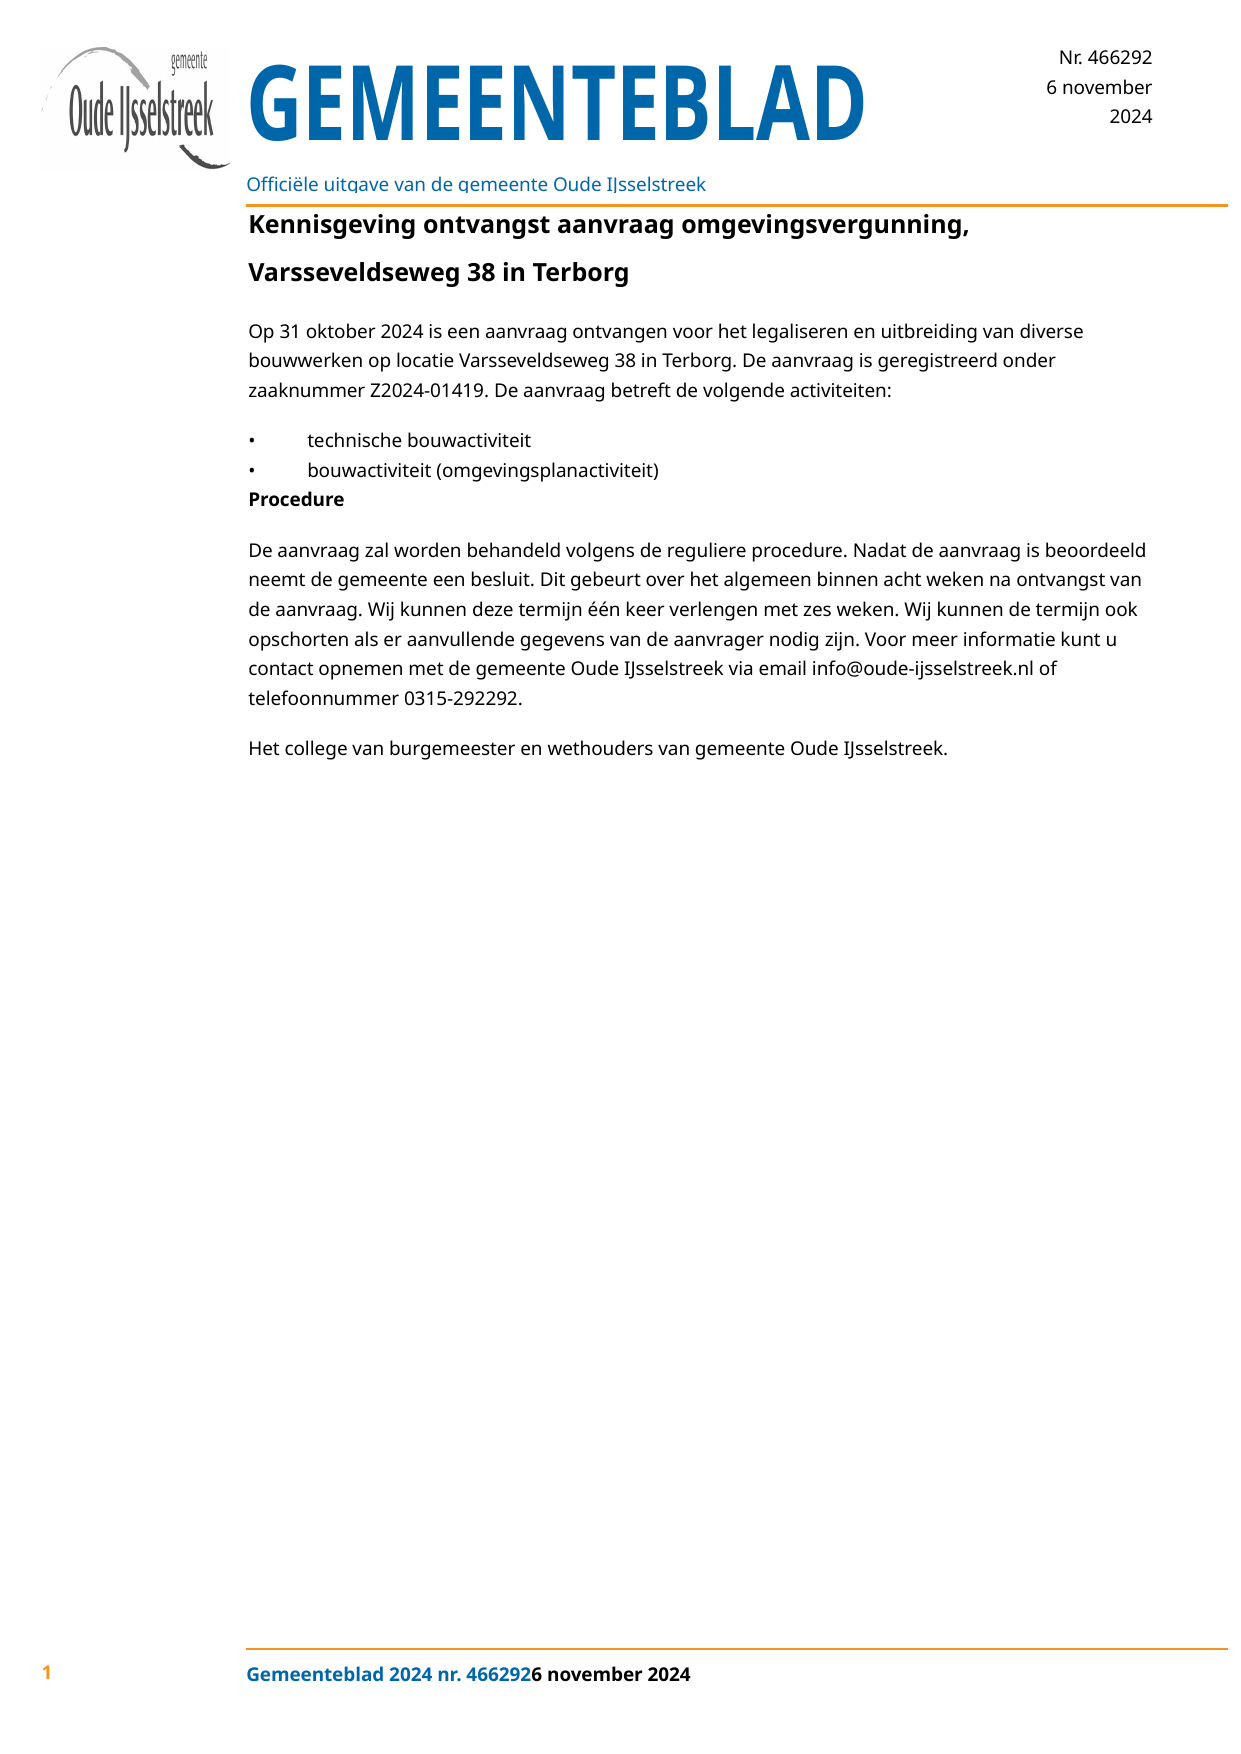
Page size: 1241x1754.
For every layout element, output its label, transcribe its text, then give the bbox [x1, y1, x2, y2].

list technische bouwactiviteit [248, 427, 1152, 453]
text De aanvraag zal worden behandeld volgens de reguliere procedure. Nadat de aanvraag is beoordeeld neemt de gemeente een besluit. Dit gebeurt over het algemeen binnen acht weken na ontvangst van de aanvraag. Wij kunnen deze termijn één keer verlengen met zes weken. Wij kunnen de termijn ook opschorten als er aanvullende gegevens van de aanvrager nodig zijn. Voor meer informatie kunt u contact opnemen met de gemeente Oude IJsselstreek via email info@oude-ijsselstreek.nl of telefoonnummer 0315-292292. [248, 537, 1152, 711]
text Het college van burgemeester en wethouders van gemeente Oude IJsselstreek. [248, 735, 1152, 761]
picture [41, 47, 231, 172]
text Kennisgeving ontvangst aanvraag omgevingsvergunning, Varsseveldseweg 38 in Terborg [248, 207, 1152, 288]
list bouwactiviteit (omgevingsplanactiviteit) [248, 457, 1152, 483]
text Op 31 oktober 2024 is een aanvraag ontvangen voor het legaliseren en uitbreiding van diverse bouwwerken op locatie Varsseveldseweg 38 in Terborg. De aanvraag is geregistreerd onder zaaknummer Z2024-01419. De aanvraag betreft de volgende activiteiten: [248, 318, 1152, 403]
text Procedure [248, 487, 1152, 512]
